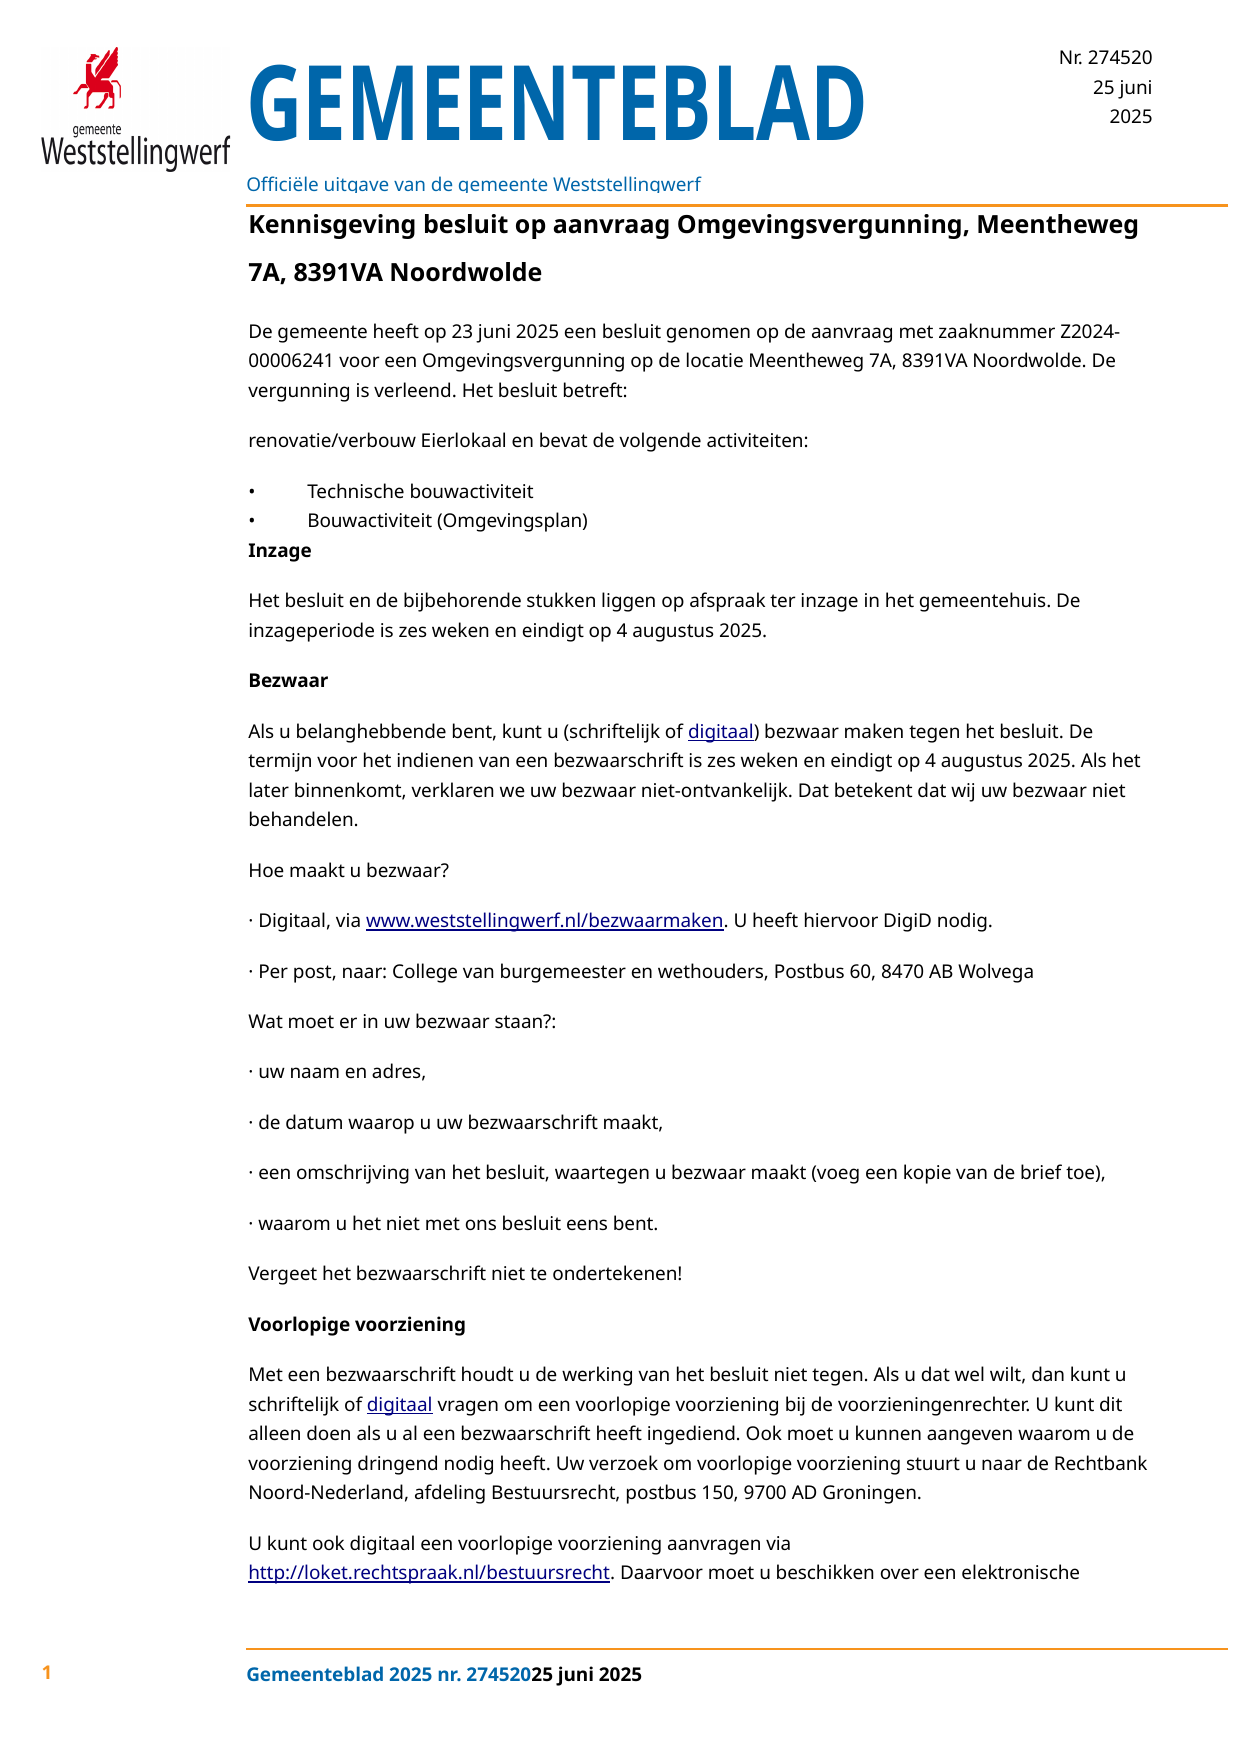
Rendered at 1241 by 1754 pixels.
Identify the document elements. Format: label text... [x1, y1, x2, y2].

text · Per post, naar: College van burgemeester en wethouders, Postbus 60, 8470 AB Wolvega [248, 958, 1152, 984]
picture [41, 47, 231, 172]
text Met een bezwaarschrift houdt u de werking van het besluit niet tegen. Als u dat wel wilt, dan kunt u schriftelijk of digitaal vragen om een voorlopige voorziening bij de voorzieningenrechter. U kunt dit alleen doen als u al een bezwaarschrift heeft ingediend. Ook moet u kunnen aangeven waarom u de voorziening dringend nodig heeft. Uw verzoek om voorlopige voorziening stuurt u naar de Rechtbank Noord-Nederland, afdeling Bestuursrecht, postbus 150, 9700 AD Groningen. [248, 1361, 1152, 1505]
text Vergeet het bezwaarschrift niet te ondertekenen! [248, 1260, 1152, 1286]
text · de datum waarop u uw bezwaarschrift maakt, [248, 1109, 1152, 1135]
text Voorlopige voorziening [248, 1311, 1152, 1337]
text Het besluit en de bijbehorende stukken liggen op afspraak ter inzage in het gemeentehuis. De inzageperiode is zes weken en eindigt op 4 augustus 2025. [248, 587, 1152, 643]
text · waarom u het niet met ons besluit eens bent. [248, 1210, 1152, 1236]
text · een omschrijving van het besluit, waartegen u bezwaar maakt (voeg een kopie van de brief toe), [248, 1159, 1152, 1185]
text U kunt ook digitaal een voorlopige voorziening aanvragen via http://loket.rechtspraak.nl/bestuursrecht. Daarvoor moet u beschikken over een elektronische [248, 1530, 1152, 1585]
text Inzage [248, 537, 1152, 563]
text Hoe maakt u bezwaar? [248, 857, 1152, 883]
text · Digitaal, via www.weststellingwerf.nl/bezwaarmaken. U heeft hiervoor DigiD nodig. [248, 907, 1152, 933]
text Als u belanghebbende bent, kunt u (schriftelijk of digitaal) bezwaar maken tegen het besluit. De termijn voor het indienen van een bezwaarschrift is zes weken en eindigt op 4 augustus 2025. Als het later binnenkomt, verklaren we uw bezwaar niet-ontvankelijk. Dat betekent dat wij uw bezwaar niet behandelen. [248, 718, 1152, 832]
text renovatie/verbouw Eierlokaal en bevat de volgende activiteiten: [248, 427, 1152, 453]
text · uw naam en adres, [248, 1059, 1152, 1084]
text Wat moet er in uw bezwaar staan?: [248, 1008, 1152, 1034]
text De gemeente heeft op 23 juni 2025 een besluit genomen op de aanvraag met zaaknummer Z2024-00006241 voor een Omgevingsvergunning op de locatie Meentheweg 7A, 8391VA Noordwolde. De vergunning is verleend. Het besluit betreft: [248, 318, 1152, 403]
text Bezwaar [248, 667, 1152, 693]
list Technische bouwactiviteit [248, 478, 1152, 504]
list Bouwactiviteit (Omgevingsplan) [248, 507, 1152, 533]
text Kennisgeving besluit op aanvraag Omgevingsvergunning, Meentheweg 7A, 8391VA Noordwolde [248, 207, 1152, 288]
